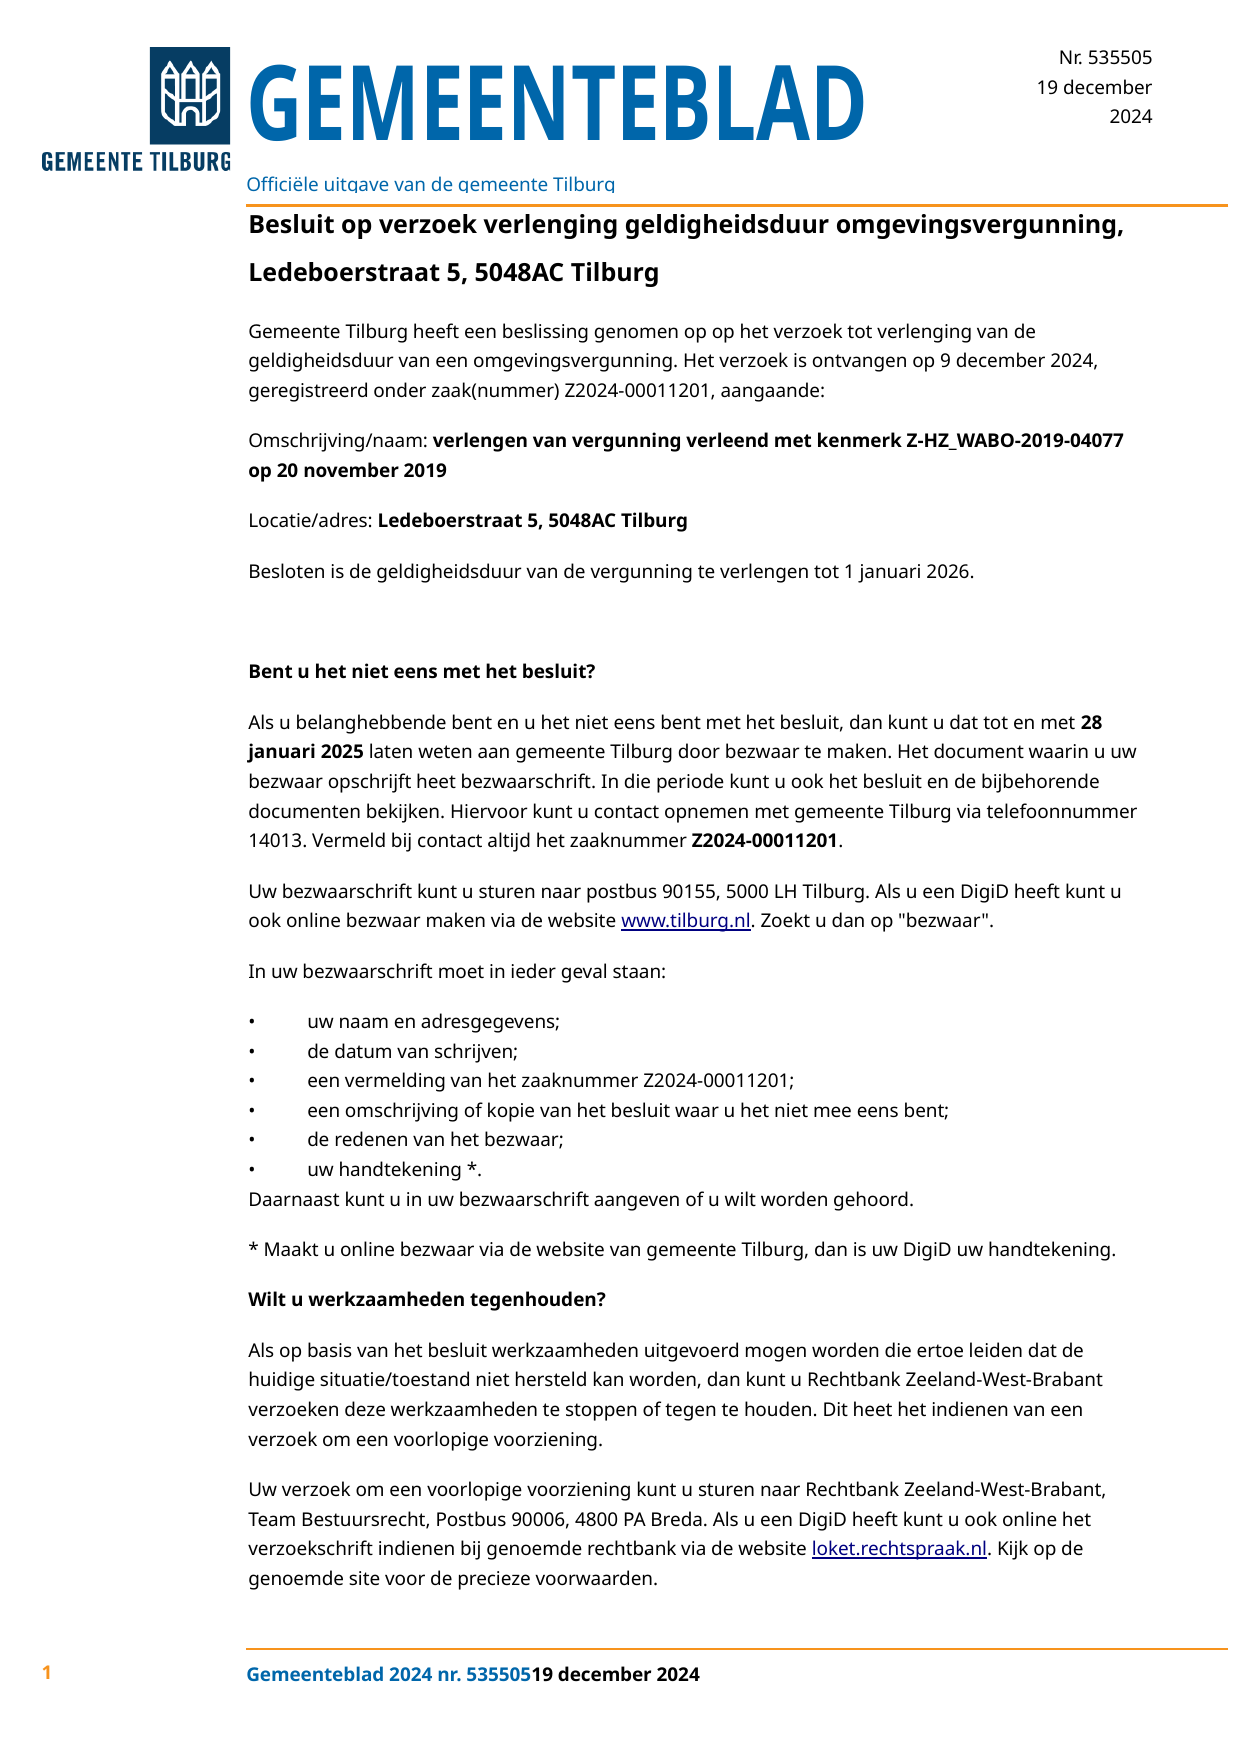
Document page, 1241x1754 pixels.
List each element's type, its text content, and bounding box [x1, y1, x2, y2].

text Daarnaast kunt u in uw bezwaarschrift aangeven of u wilt worden gehoord. [248, 1186, 1152, 1212]
text * Maakt u online bezwaar via de website van gemeente Tilburg, dan is uw DigiD uw handtekening. [248, 1236, 1152, 1262]
list een omschrijving of kopie van het besluit waar u het niet mee eens bent; [248, 1097, 1152, 1123]
list een vermelding van het zaaknummer Z2024-00011201; [248, 1067, 1152, 1093]
list de redenen van het bezwaar; [248, 1127, 1152, 1152]
text Omschrijving/naam: verlengen van vergunning verleend met kenmerk Z-HZ_WABO-2019-04077 op 20 november 2019 [248, 427, 1152, 483]
list de datum van schrijven; [248, 1038, 1152, 1064]
text In uw bezwaarschrift moet in ieder geval staan: [248, 958, 1152, 984]
text Uw verzoek om een voorlopige voorziening kunt u sturen naar Rechtbank Zeeland-West-Brabant, Team Bestuursrecht, Postbus 90006, 4800 PA Breda. Als u een DigiD heeft kunt u ook online het verzoekschrift indienen bij genoemde rechtbank via de website loket.rechtspraak.nl. Kijk op de genoemde site voor de precieze voorwaarden. [248, 1476, 1152, 1591]
text Locatie/adres: Ledeboerstraat 5, 5048AC Tilburg [248, 507, 1152, 533]
text Gemeente Tilburg heeft een beslissing genomen op op het verzoek tot verlenging van de geldigheidsduur van een omgevingsvergunning. Het verzoek is ontvangen op 9 december 2024, geregistreerd onder zaak(nummer) Z2024-00011201, aangaande: [248, 318, 1152, 403]
list uw naam en adresgegevens; [248, 1008, 1152, 1034]
text Als op basis van het besluit werkzaamheden uitgevoerd mogen worden die ertoe leiden dat de huidige situatie/toestand niet hersteld kan worden, dan kunt u Rechtbank Zeeland-West-Brabant verzoeken deze werkzaamheden te stoppen of tegen te houden. Dit heet het indienen van een verzoek om een voorlopige voorziening. [248, 1337, 1152, 1452]
text Besloten is de geldigheidsduur van de vergunning te verlengen tot 1 januari 2026. [248, 558, 1152, 584]
text Besluit op verzoek verlenging geldigheidsduur omgevingsvergunning, Ledeboerstraat 5, 5048AC Tilburg [248, 207, 1152, 288]
picture [41, 47, 231, 172]
list uw handtekening *. [248, 1156, 1152, 1182]
text Bent u het niet eens met het besluit? [248, 659, 1152, 684]
text Als u belanghebbende bent en u het niet eens bent met het besluit, dan kunt u dat tot en met 28 januari 2025 laten weten aan gemeente Tilburg door bezwaar te maken. Het document waarin u uw bezwaar opschrijft heet bezwaarschrift. In die periode kunt u ook het besluit en de bijbehorende documenten bekijken. Hiervoor kunt u contact opnemen met gemeente Tilburg via telefoonnummer 14013. Vermeld bij contact altijd het zaaknummer Z2024-00011201. [248, 709, 1152, 853]
text Uw bezwaarschrift kunt u sturen naar postbus 90155, 5000 LH Tilburg. Als u een DigiD heeft kunt u ook online bezwaar maken via de website www.tilburg.nl. Zoekt u dan op "bezwaar". [248, 878, 1152, 933]
text Wilt u werkzaamheden tegenhouden? [248, 1287, 1152, 1312]
